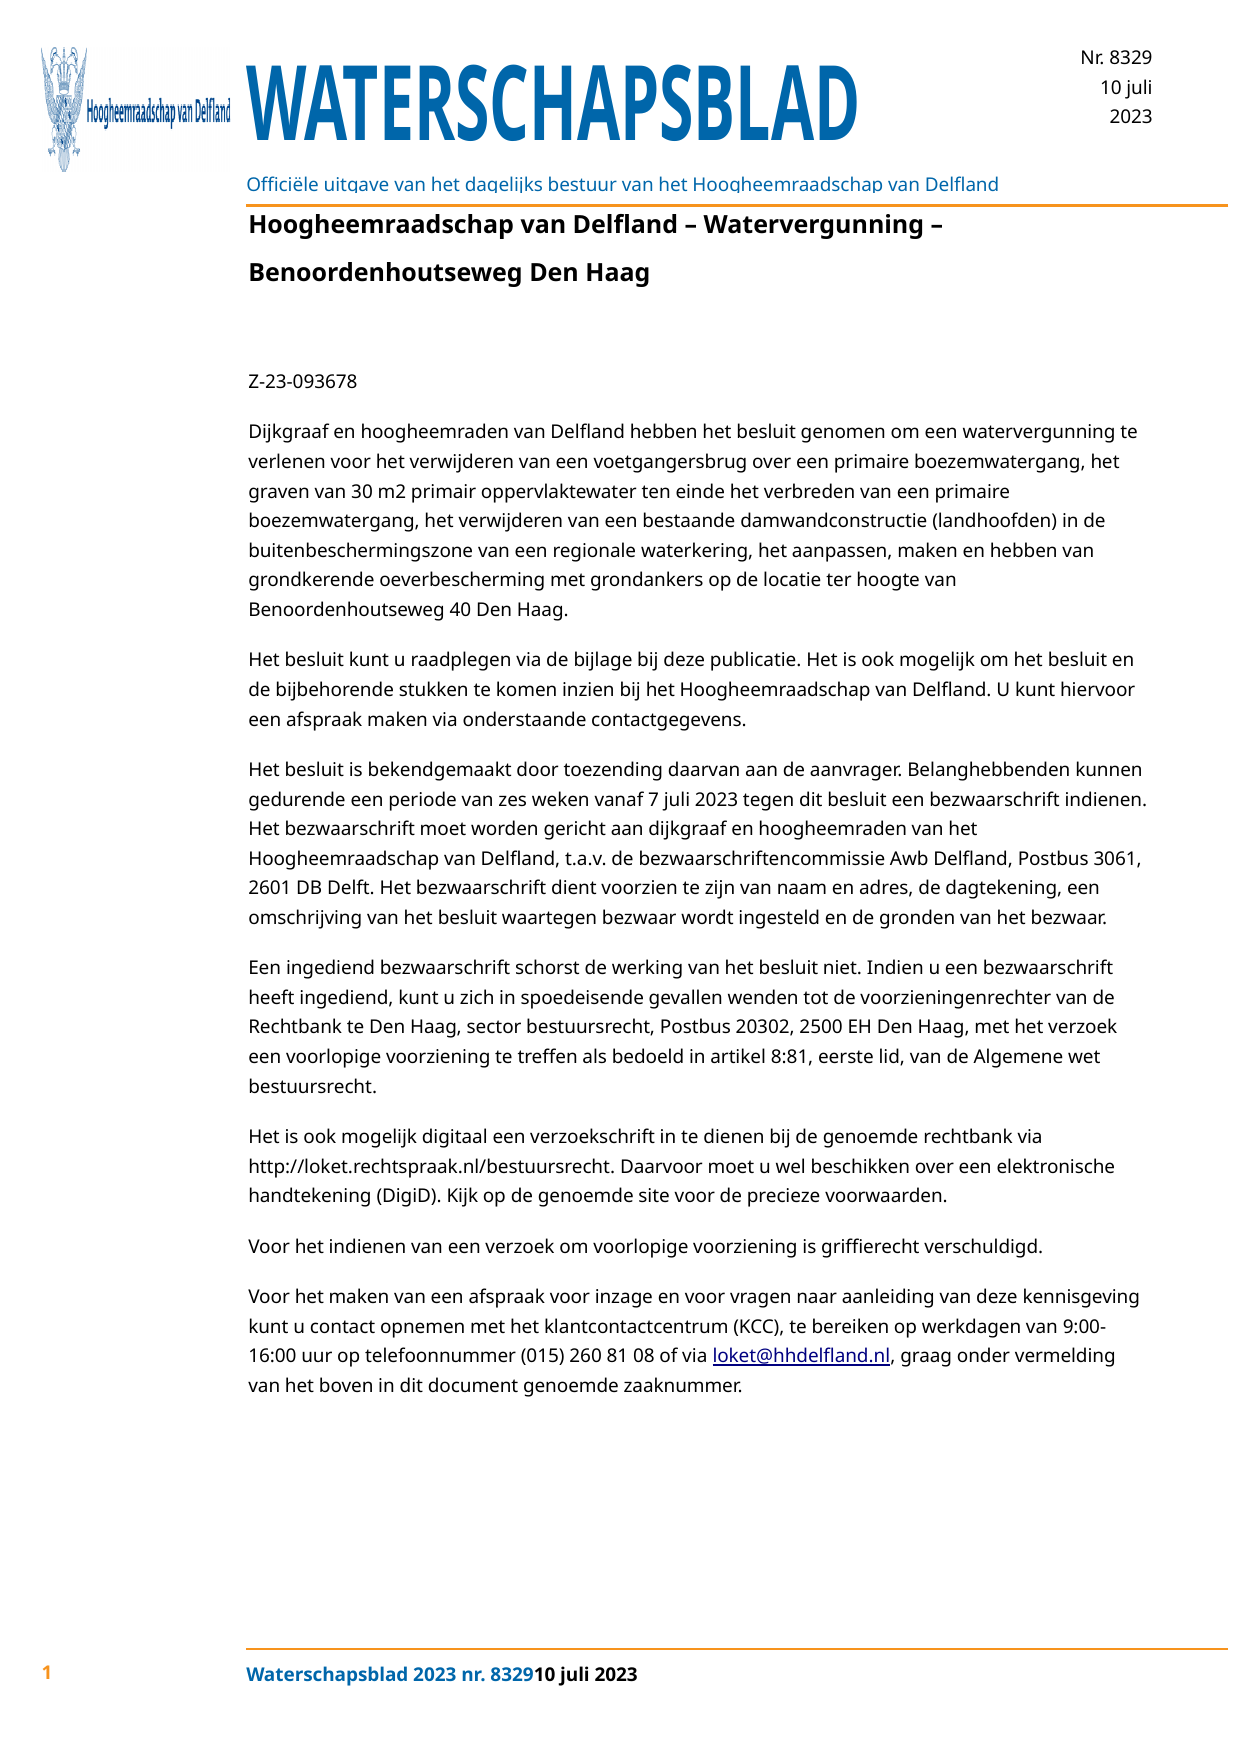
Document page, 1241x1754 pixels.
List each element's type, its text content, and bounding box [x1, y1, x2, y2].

text Z-23-093678 [248, 368, 1152, 394]
text Hoogheemraadschap van Delfland – Watervergunning – Benoordenhoutseweg Den Haag [248, 207, 1152, 288]
text Een ingediend bezwaarschrift schorst de werking van het besluit niet. Indien u een bezwaarschrift heeft ingediend, kunt u zich in spoedeisende gevallen wenden tot de voorzieningenrechter van de Rechtbank te Den Haag, sector bestuursrecht, Postbus 20302, 2500 EH Den Haag, met het verzoek een voorlopige voorziening te treffen als bedoeld in artikel 8:81, eerste lid, van de Algemene wet bestuursrecht. [248, 954, 1152, 1099]
picture [41, 47, 231, 172]
text Dijkgraaf en hoogheemraden van Delfland hebben het besluit genomen om een watervergunning te verlenen voor het verwijderen van een voetgangersbrug over een primaire boezemwatergang, het graven van 30 m2 primair oppervlaktewater ten einde het verbreden van een primaire boezemwatergang, het verwijderen van een bestaande damwandconstructie (landhoofden) in de buitenbeschermingszone van een regionale waterkering, het aanpassen, maken en hebben van grondkerende oeverbescherming met grondankers op de locatie ter hoogte van Benoordenhoutseweg 40 Den Haag. [248, 419, 1152, 622]
text Voor het maken van een afspraak voor inzage en voor vragen naar aanleiding van deze kennisgeving kunt u contact opnemen met het klantcontactcentrum (KCC), te bereiken op werkdagen van 9:00-16:00 uur op telefoonnummer (015) 260 81 08 of via loket@hhdelfland.nl, graag onder vermelding van het boven in dit document genoemde zaaknummer. [248, 1283, 1152, 1398]
text Het besluit is bekendgemaakt door toezending daarvan aan de aanvrager. Belanghebbenden kunnen gedurende een periode van zes weken vanaf 7 juli 2023 tegen dit besluit een bezwaarschrift indienen. Het bezwaarschrift moet worden gericht aan dijkgraaf en hoogheemraden van het Hoogheemraadschap van Delfland, t.a.v. de bezwaarschriftencommissie Awb Delfland, Postbus 3061, 2601 DB Delft. Het bezwaarschrift dient voorzien te zijn van naam en adres, de dagtekening, een omschrijving van het besluit waartegen bezwaar wordt ingesteld en de gronden van het bezwaar. [248, 756, 1152, 930]
text Het besluit kunt u raadplegen via de bijlage bij deze publicatie. Het is ook mogelijk om het besluit en de bijbehorende stukken te komen inzien bij het Hoogheemraadschap van Delfland. U kunt hiervoor een afspraak maken via onderstaande contactgegevens. [248, 647, 1152, 732]
text Voor het indienen van een verzoek om voorlopige voorziening is griffierecht verschuldigd. [248, 1233, 1152, 1259]
text Het is ook mogelijk digitaal een verzoekschrift in te dienen bij de genoemde rechtbank via http://loket.rechtspraak.nl/bestuursrecht. Daarvoor moet u wel beschikken over een elektronische handtekening (DigiD). Kijk op de genoemde site voor de precieze voorwaarden. [248, 1123, 1152, 1208]
